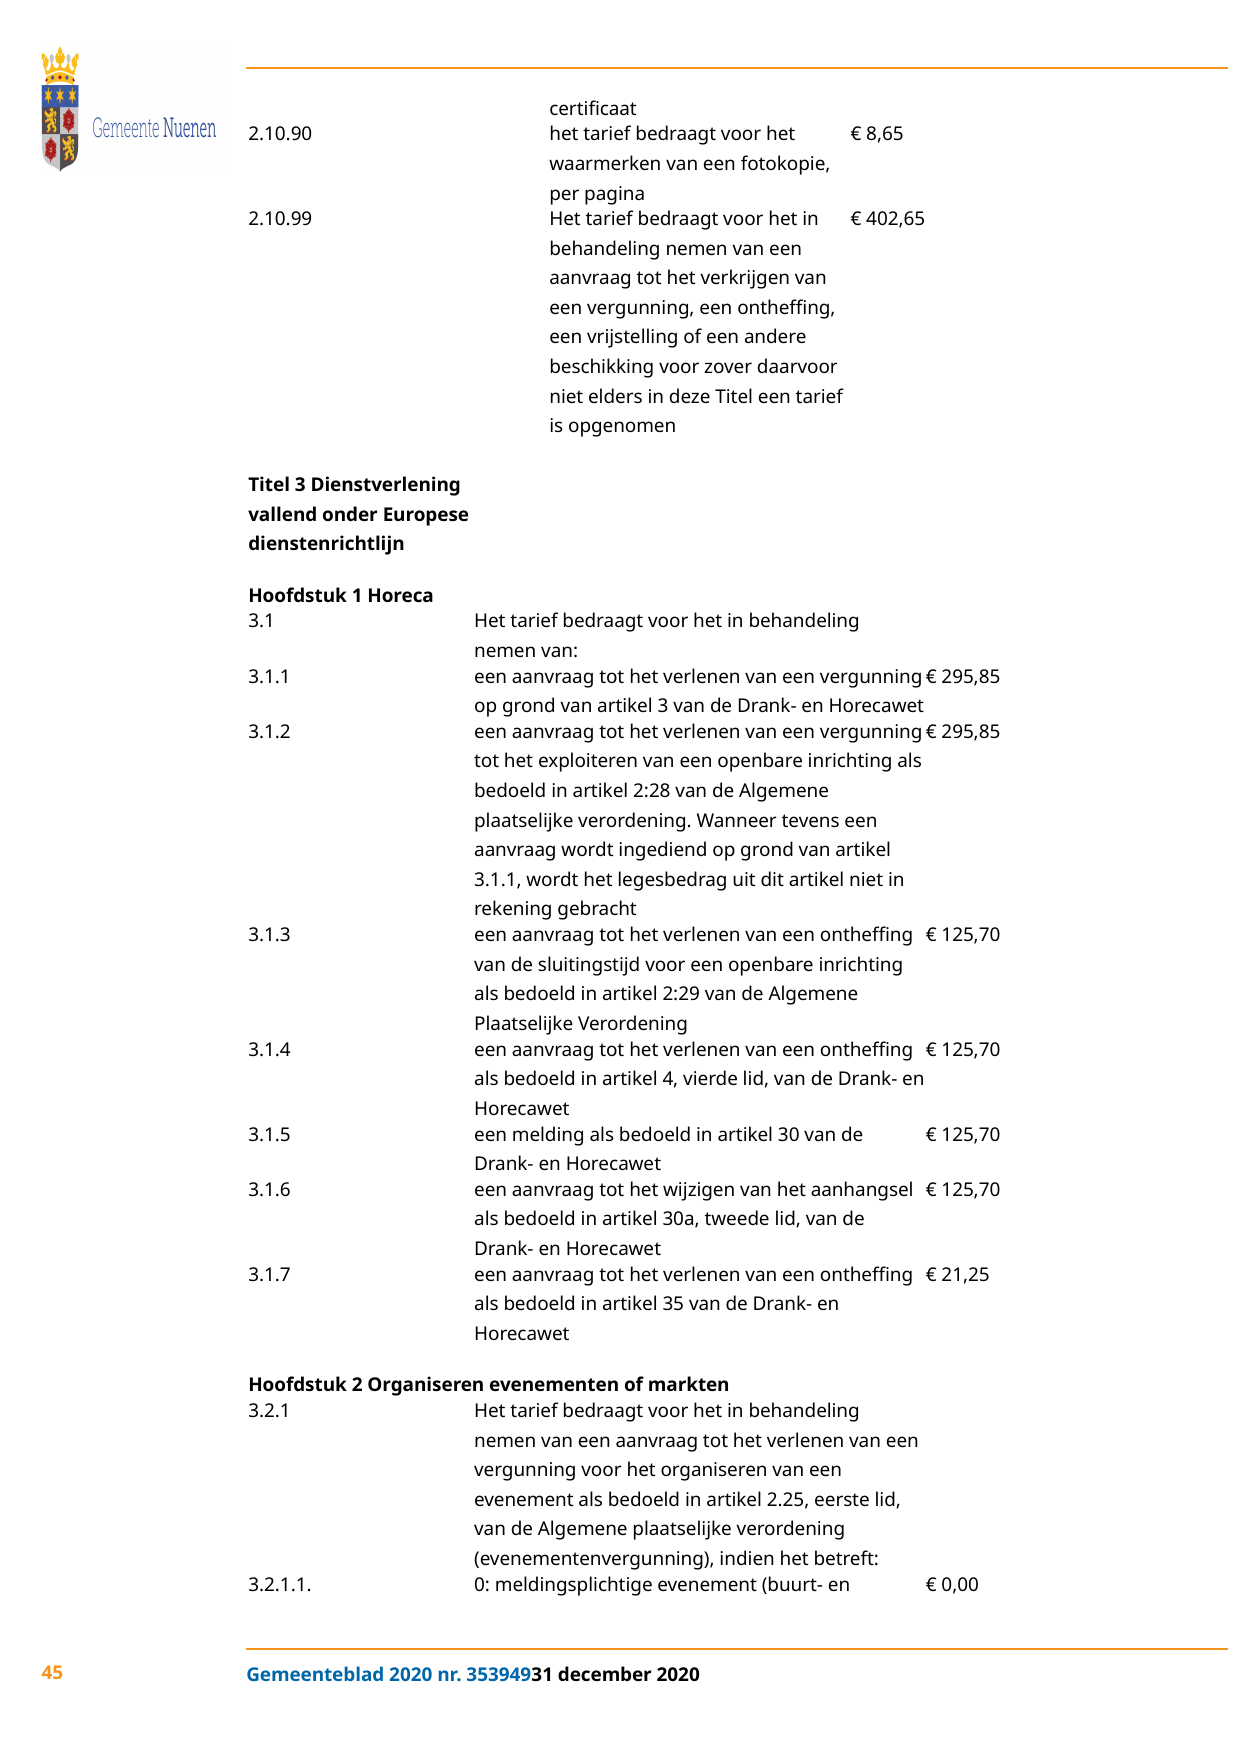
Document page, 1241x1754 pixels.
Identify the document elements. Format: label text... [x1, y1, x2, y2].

table_header Titel 3 Dienstverlening vallend onder Europese dienstenrichtlijn [248, 471, 474, 556]
table_cell [926, 582, 1152, 607]
table_cell een aanvraag tot het verlenen van een ontheffing als bedoeld in artikel 35 van de Drank- en Horecawet [474, 1261, 926, 1346]
table_cell 3.1.5 [248, 1121, 474, 1176]
table_cell [926, 1372, 1152, 1397]
table_cell Het tarief bedraagt voor het in behandeling nemen van een aanvraag tot het verlenen van een vergunning voor het organiseren van een evenement als bedoeld in artikel 2.25, eerste lid, van de Algemene plaatselijke verordening (evenementenvergunning), indien het betreft: [474, 1397, 926, 1571]
table_cell [926, 556, 1152, 582]
table_cell 3.2.1 [248, 1397, 474, 1571]
table_cell € 295,85 [926, 718, 1152, 921]
table_cell € 402,65 [850, 205, 1152, 438]
table_cell [850, 95, 1152, 121]
table_cell [700, 556, 926, 582]
table_cell 2.10.90 [248, 121, 549, 205]
table_cell een melding als bedoeld in artikel 30 van de Drank- en Horecawet [474, 1121, 926, 1176]
table_cell [926, 1397, 1152, 1571]
table_cell 0: meldingsplichtige evenement (buurt- en [474, 1571, 926, 1597]
table_cell Hoofdstuk 2 Organiseren evenementen of markten [248, 1372, 926, 1397]
picture [41, 47, 231, 172]
table_cell € 125,70 [926, 1036, 1152, 1121]
table_cell certificaat [549, 95, 850, 121]
table_cell 2.10.99 [248, 205, 549, 438]
table_cell 3.2.1.1. [248, 1571, 474, 1597]
table_cell 3.1.4 [248, 1036, 474, 1121]
table_cell 3.1.3 [248, 921, 474, 1036]
table_cell 3.1 [248, 608, 474, 663]
table_cell een aanvraag tot het verlenen van een vergunning tot het exploiteren van een openbare inrichting als bedoeld in artikel 2:28 van de Algemene plaatselijke verordening. Wanneer tevens een aanvraag wordt ingediend op grond van artikel 3.1.1, wordt het legesbedrag uit dit artikel niet in rekening gebracht [474, 718, 926, 921]
table_cell € 21,25 [926, 1261, 1152, 1346]
table_cell Het tarief bedraagt voor het in behandeling nemen van: [474, 608, 926, 663]
table_cell een aanvraag tot het verlenen van een ontheffing als bedoeld in artikel 4, vierde lid, van de Drank- en Horecawet [474, 1036, 926, 1121]
table_cell € 0,00 [926, 1571, 1152, 1597]
table_cell [248, 95, 549, 121]
table_cell [248, 556, 700, 582]
table_cell 3.1.7 [248, 1261, 474, 1346]
table_cell € 8,65 [850, 121, 1152, 205]
table_cell 3.1.1 [248, 663, 474, 718]
table_cell [474, 1346, 926, 1372]
table_cell € 295,85 [926, 663, 1152, 718]
table_cell € 125,70 [926, 1176, 1152, 1261]
table_cell 3.1.6 [248, 1176, 474, 1261]
table_cell een aanvraag tot het wijzigen van het aanhangsel als bedoeld in artikel 30a, tweede lid, van de Drank- en Horecawet [474, 1176, 926, 1261]
table_cell [926, 608, 1152, 663]
table_cell [248, 1346, 474, 1372]
table_cell 3.1.2 [248, 718, 474, 921]
table_cell € 125,70 [926, 1121, 1152, 1176]
table_cell een aanvraag tot het verlenen van een ontheffing van de sluitingstijd voor een openbare inrichting als bedoeld in artikel 2:29 van de Algemene Plaatselijke Verordening [474, 921, 926, 1036]
table_cell Hoofdstuk 1 Horeca [248, 582, 926, 607]
table_cell € 125,70 [926, 921, 1152, 1036]
table_cell Het tarief bedraagt voor het in behandeling nemen van een aanvraag tot het verkrijgen van een vergunning, een ontheffing, een vrijstelling of een andere beschikking voor zover daarvoor niet elders in deze Titel een tarief is opgenomen [549, 205, 850, 438]
table_cell een aanvraag tot het verlenen van een vergunning op grond van artikel 3 van de Drank- en Horecawet [474, 663, 926, 718]
table_cell het tarief bedraagt voor het waarmerken van een fotokopie, per pagina [549, 121, 850, 205]
table_cell [926, 1346, 1152, 1372]
